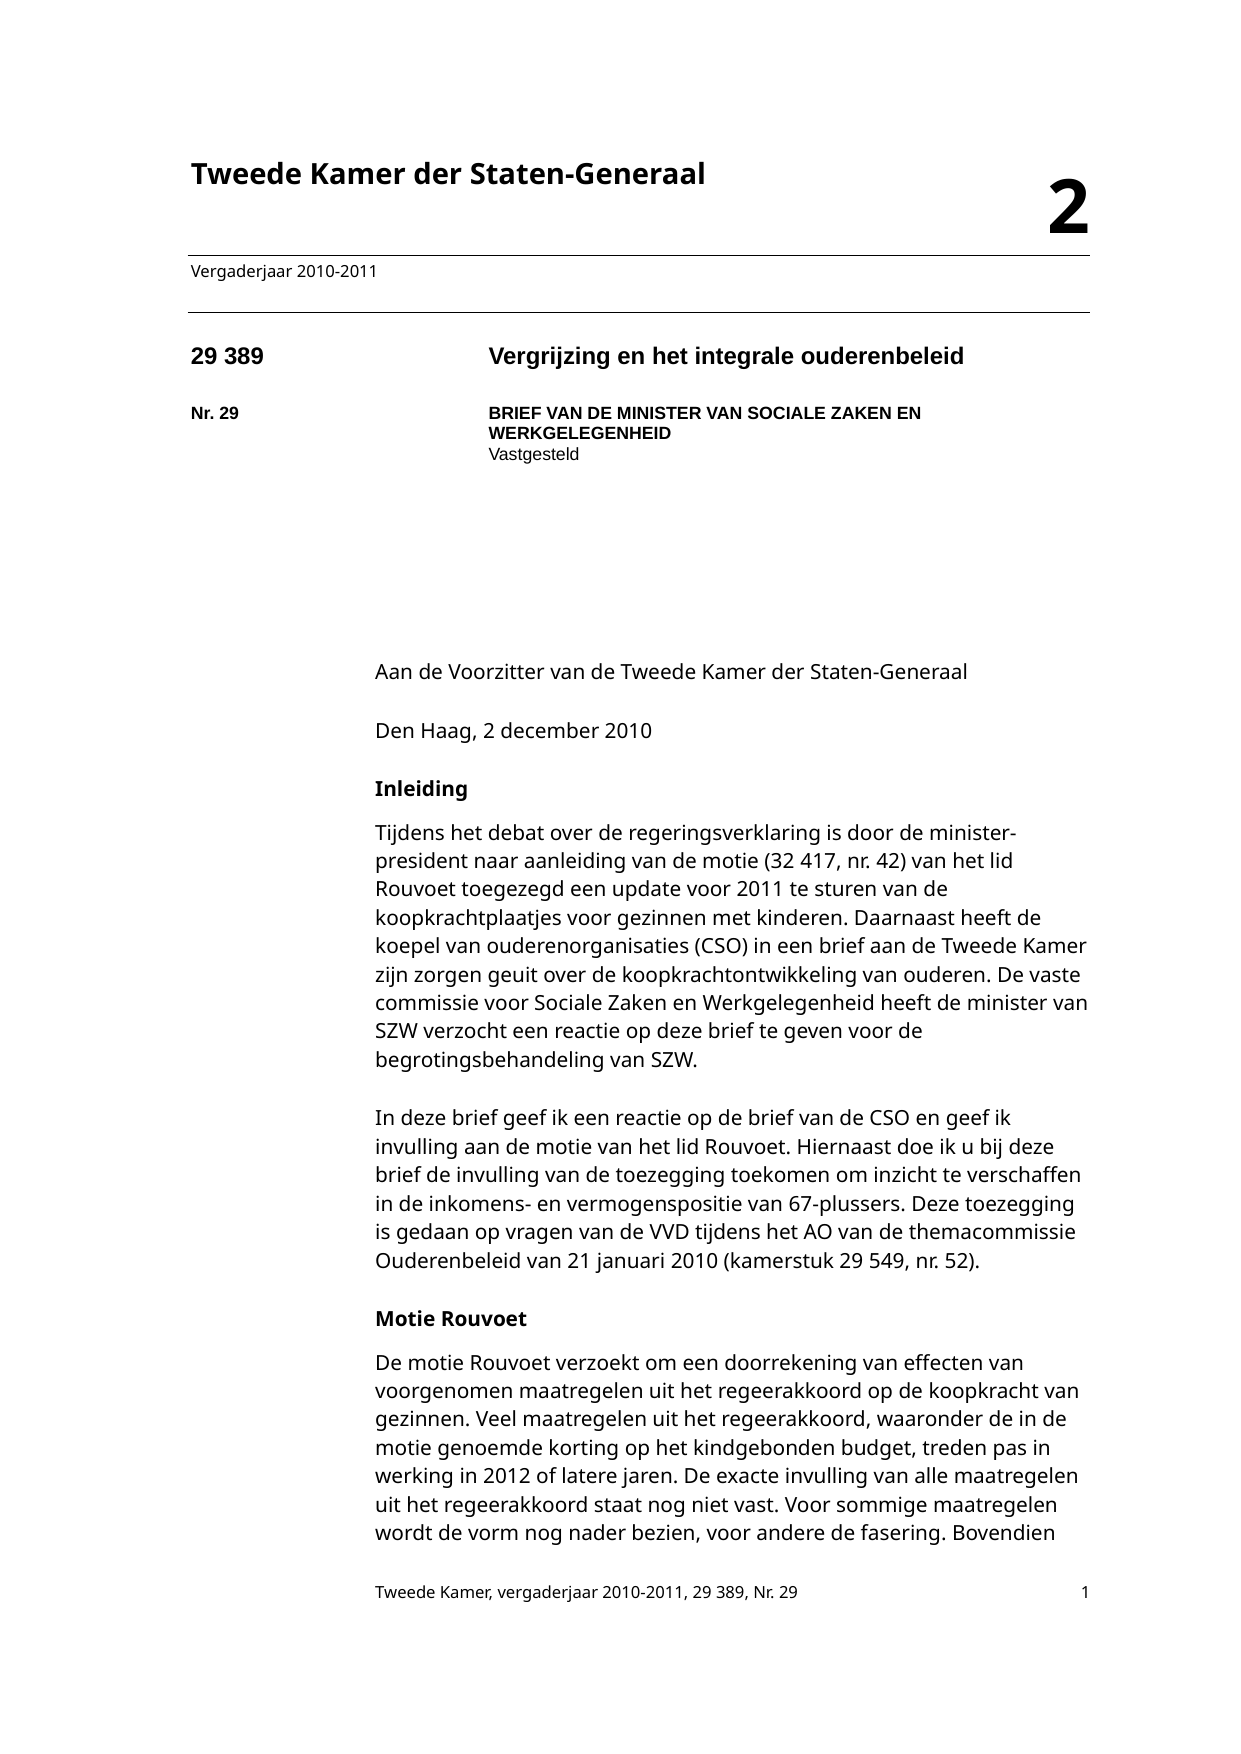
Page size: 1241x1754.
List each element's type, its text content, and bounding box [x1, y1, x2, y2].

text Aan de Voorzitter van de Tweede Kamer der Staten-Generaal [375, 657, 1090, 686]
table_cell BRIEF VAN DE MINISTER VAN SOCIALE ZAKEN EN WERKGELEGENHEID Vastgesteld [485, 399, 1090, 539]
text In deze brief geef ik een reactie op de brief van de CSO en geef ik invulling aan de motie van het lid Rouvoet. Hiernaast doe ik u bij deze brief de invulling van de toezegging toekomen om inzicht te verschaffen in de inkomens- en vermogenspositie van 67-plussers. Deze toezegging is gedaan op vragen van de VVD tijdens het AO van de themacommissie Ouderenbeleid van 21 januari 2010 (kamerstuk 29 549, nr. 52). [375, 1103, 1090, 1274]
table_cell [485, 256, 1090, 312]
table_cell Vergrijzing en het integrale ouderenbeleid [485, 339, 1090, 399]
table_cell [188, 313, 485, 339]
text Inleiding [375, 774, 1090, 803]
text Motie Rouvoet [375, 1304, 1090, 1333]
table_cell Vergaderjaar 2010-2011 [188, 256, 485, 312]
text De motie Rouvoet verzoekt om een doorrekening van effecten van voorgenomen maatregelen uit het regeerakkoord op de koopkracht van gezinnen. Veel maatregelen uit het regeerakkoord, waaronder de in de motie genoemde korting op het kindgebonden budget, treden pas in werking in 2012 of latere jaren. De exacte invulling van alle maatregelen uit het regeerakkoord staat nog niet vast. Voor sommige maatregelen wordt de vorm nog nader bezien, voor andere de fasering. Bovendien [375, 1348, 1090, 1547]
text Den Haag, 2 december 2010 [375, 716, 1090, 744]
table_header Tweede Kamer der Staten-Generaal [188, 150, 909, 255]
table_cell 29 389 [188, 339, 485, 399]
table_cell Nr. 29 [188, 399, 485, 539]
table_cell [485, 313, 1090, 339]
text Tijdens het debat over de regeringsverklaring is door de minister-president naar aanleiding van de motie (32 417, nr. 42) van het lid Rouvoet toegezegd een update voor 2011 te sturen van de koopkrachtplaatjes voor gezinnen met kinderen. Daarnaast heeft de koepel van ouderenorganisaties (CSO) in een brief aan de Tweede Kamer zijn zorgen geuit over de koopkrachtontwikkeling van ouderen. De vaste commissie voor Sociale Zaken en Werkgelegenheid heeft de minister van SZW verzocht een reactie op deze brief te geven voor de begrotingsbehandeling van SZW. [375, 818, 1090, 1073]
table_header 2 [910, 150, 1090, 255]
